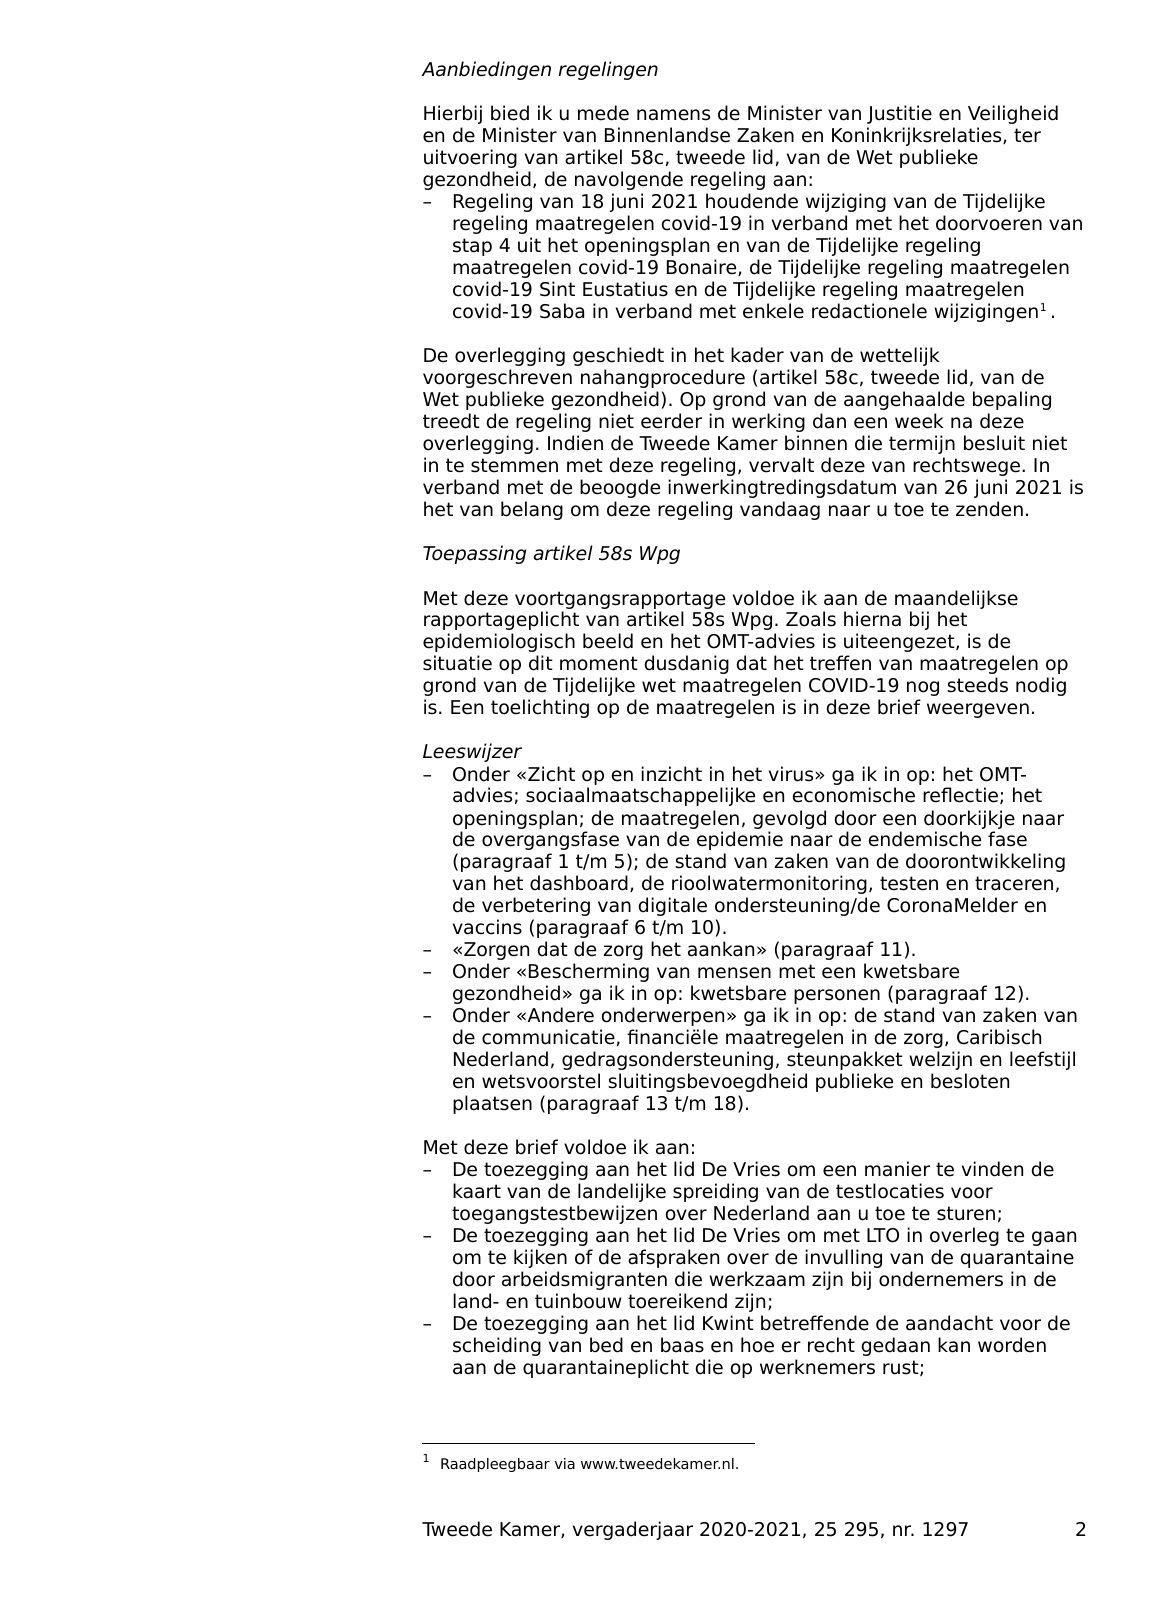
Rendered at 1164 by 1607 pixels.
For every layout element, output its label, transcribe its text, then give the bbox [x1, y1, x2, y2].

text – Regeling van 18 juni 2021 houdende wijziging van de Tijdelijke regeling maatregelen covid-19 in verband met het doorvoeren van stap 4 uit het openingsplan en van de Tijdelijke regeling maatregelen covid-19 Bonaire, de Tijdelijke regeling maatregelen covid-19 Sint Eustatius en de Tijdelijke regeling maatregelen covid-19 Saba in verband met enkele redactionele wijzigingen. [422, 191, 1087, 323]
text – Onder «Andere onderwerpen» ga ik in op: de stand van zaken van de communicatie, financiële maatregelen in de zorg, Caribisch Nederland, gedragsondersteuning, steunpakket welzijn en leefstijl en wetsvoorstel sluitingsbevoegdheid publieke en besloten plaatsen (paragraaf 13 t/m 18). [422, 1005, 1087, 1115]
subtitle Toepassing artikel 58s Wpg [422, 543, 1087, 565]
text – Onder «Zicht op en inzicht in het virus» ga ik in op: het OMT-advies; sociaalmaatschappelijke en economische reflectie; het openingsplan; de maatregelen, gevolgd door een doorkijkje naar de overgangsfase van de epidemie naar de endemische fase (paragraaf 1 t/m 5); de stand van zaken van de doorontwikkeling van het dashboard, de rioolwatermonitoring, testen en traceren, de verbetering van digitale ondersteuning/de CoronaMelder en vaccins (paragraaf 6 t/m 10). [422, 763, 1087, 939]
text Met deze brief voldoe ik aan: [422, 1137, 1087, 1159]
text – «Zorgen dat de zorg het aankan» (paragraaf 11). [422, 939, 1087, 961]
subtitle Leeswijzer [422, 741, 1087, 763]
text – De toezegging aan het lid De Vries om met LTO in overleg te gaan om te kijken of de afspraken over de invulling van de quarantaine door arbeidsmigranten die werkzaam zijn bij ondernemers in de land- en tuinbouw toereikend zijn; [422, 1225, 1087, 1313]
text – De toezegging aan het lid Kwint betreffende de aandacht voor de scheiding van bed en baas en hoe er recht gedaan kan worden aan de quarantaineplicht die op werknemers rust; [422, 1313, 1087, 1379]
text De overlegging geschiedt in het kader van de wettelijk voorgeschreven nahangprocedure (artikel 58c, tweede lid, van de Wet publieke gezondheid). Op grond van de aangehaalde bepaling treedt de regeling niet eerder in werking dan een week na deze overlegging. Indien de Tweede Kamer binnen die termijn besluit niet in te stemmen met deze regeling, vervalt deze van rechtswege. In verband met de beoogde inwerkingtredingsdatum van 26 juni 2021 is het van belang om deze regeling vandaag naar u toe te zenden. [422, 345, 1087, 521]
subtitle Aanbiedingen regelingen [422, 59, 1087, 81]
text Raadpleegbaar via www.tweedekamer.nl. [422, 1452, 1087, 1474]
text Met deze voortgangsrapportage voldoe ik aan de maandelijkse rapportageplicht van artikel 58s Wpg. Zoals hierna bij het epidemiologisch beeld en het OMT-advies is uiteengezet, is de situatie op dit moment dusdanig dat het treffen van maatregelen op grond van de Tijdelijke wet maatregelen COVID-19 nog steeds nodig is. Een toelichting op de maatregelen is in deze brief weergeven. [422, 587, 1087, 719]
text – De toezegging aan het lid De Vries om een manier te vinden de kaart van de landelijke spreiding van de testlocaties voor toegangstestbewijzen over Nederland aan u toe te sturen; [422, 1159, 1087, 1225]
text Hierbij bied ik u mede namens de Minister van Justitie en Veiligheid en de Minister van Binnenlandse Zaken en Koninkrijksrelaties, ter uitvoering van artikel 58c, tweede lid, van de Wet publieke gezondheid, de navolgende regeling aan: [422, 103, 1087, 191]
text – Onder «Bescherming van mensen met een kwetsbare gezondheid» ga ik in op: kwetsbare personen (paragraaf 12). [422, 961, 1087, 1005]
